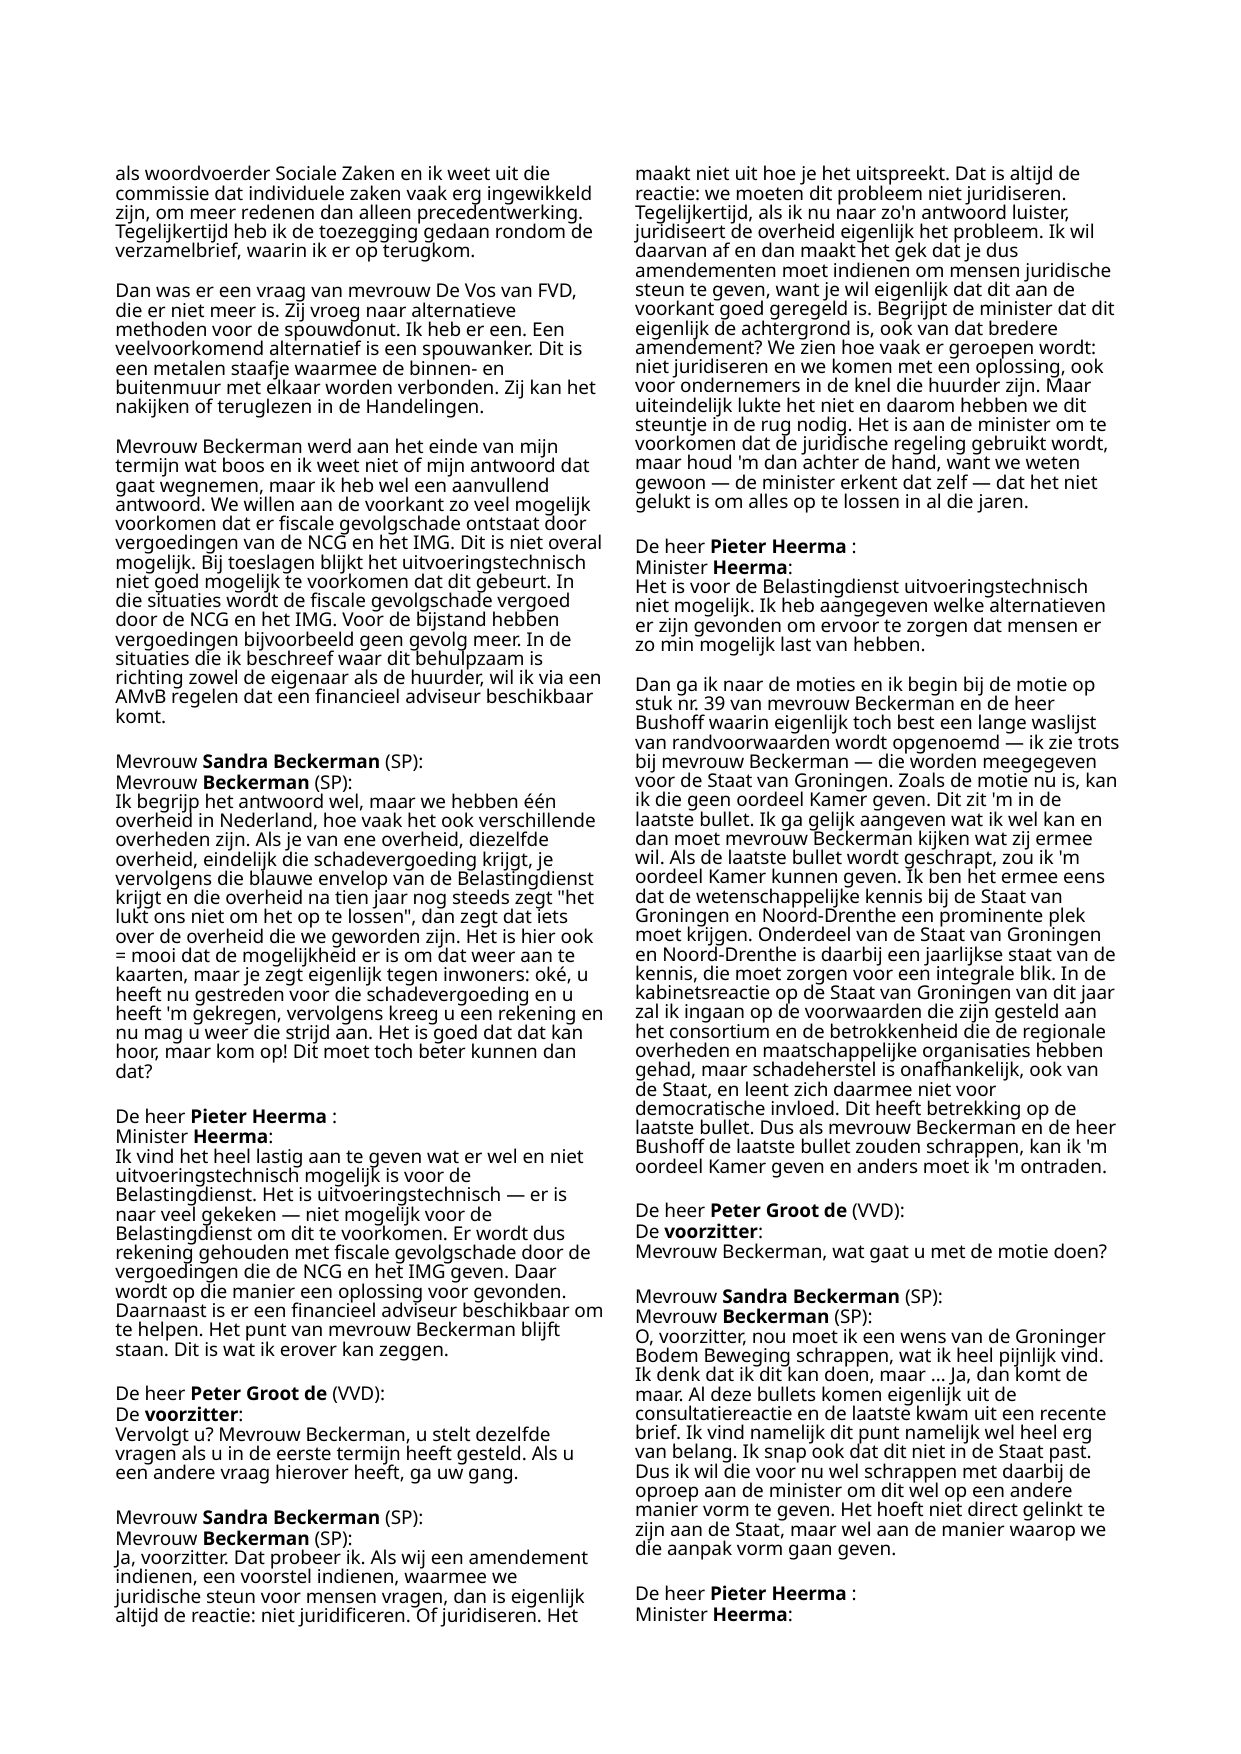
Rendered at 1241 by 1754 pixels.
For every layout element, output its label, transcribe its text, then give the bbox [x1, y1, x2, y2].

text De heer Pieter Heerma : [115, 1103, 605, 1128]
text O, voorzitter, nou moet ik een wens van de Groninger Bodem Beweging schrappen, wat ik heel pijnlijk vind. Ik denk dat ik dit kan doen, maar … Ja, dan komt de maar. Al deze bullets komen eigenlijk uit de consultatiereactie en de laatste kwam uit een recente brief. Ik vind namelijk dit punt namelijk wel heel erg van belang. Ik snap ook dat dit niet in de Staat past. Dus ik wil die voor nu wel schrappen met daarbij de oproep aan de minister om dit wel op een andere manier vorm te geven. Het hoeft niet direct gelinkt te zijn aan de Staat, maar wel aan de manier waarop we die aanpak vorm gaan geven. [635, 1328, 1125, 1559]
text Vervolgt u? Mevrouw Beckerman, u stelt dezelfde vragen als u in de eerste termijn heeft gesteld. Als u een andere vraag hierover heeft, ga uw gang. [115, 1426, 605, 1483]
text Ik begrijp het antwoord wel, maar we hebben één overheid in Nederland, hoe vaak het ook verschillende overheden zijn. Als je van ene overheid, diezelfde overheid, eindelijk die schadevergoeding krijgt, je vervolgens die blauwe envelop van de Belastingdienst krijgt en die overheid na tien jaar nog steeds zegt "het lukt ons niet om het op te lossen", dan zegt dat iets over de overheid die we geworden zijn. Het is hier ook = mooi dat de mogelijkheid er is om dat weer aan te kaarten, maar je zegt eigenlijk tegen inwoners: oké, u heeft nu gestreden voor die schadevergoeding en u heeft 'm gekregen, vervolgens kreeg u een rekening en nu mag u weer die strijd aan. Het is goed dat dat kan hoor, maar kom op! Dit moet toch beter kunnen dan dat? [115, 793, 605, 1082]
text Het is voor de Belastingdienst uitvoeringstechnisch niet mogelijk. Ik heb aangegeven welke alternatieven er zijn gevonden om ervoor te zorgen dat mensen er zo min mogelijk last van hebben. [635, 578, 1125, 655]
text Ik vind het heel lastig aan te geven wat er wel en niet uitvoeringstechnisch mogelijk is voor de Belastingdienst. Het is uitvoeringstechnisch — er is naar veel gekeken — niet mogelijk voor de Belastingdienst om dit te voorkomen. Er wordt dus rekening gehouden met fiscale gevolgschade door de vergoedingen die de NCG en het IMG geven. Daar wordt op die manier een oplossing voor gevonden. Daarnaast is er een financieel adviseur beschikbaar om te helpen. Het punt van mevrouw Beckerman blijft staan. Dit is wat ik erover kan zeggen. [115, 1148, 605, 1360]
text Mevrouw Sandra Beckerman (SP): [115, 748, 605, 774]
text Mevrouw Sandra Beckerman (SP): [635, 1283, 1125, 1308]
text De heer Pieter Heerma : [635, 1580, 1125, 1606]
text Mevrouw Beckerman werd aan het einde van mijn termijn wat boos en ik weet niet of mijn antwoord dat gaat wegnemen, maar ik heb wel een aanvullend antwoord. We willen aan de voorkant zo veel mogelijk voorkomen dat er fiscale gevolgschade ontstaat door vergoedingen van de NCG en het IMG. Dit is niet overal mogelijk. Bij toeslagen blijkt het uitvoeringstechnisch niet goed mogelijk te voorkomen dat dit gebeurt. In die situaties wordt de fiscale gevolgschade vergoed door de NCG en het IMG. Voor de bijstand hebben vergoedingen bijvoorbeeld geen gevolg meer. In de situaties die ik beschreef waar dit behulpzaam is richting zowel de eigenaar als de huurder, wil ik via een AMvB regelen dat een financieel adviseur beschikbaar komt. [115, 438, 605, 727]
text Dan ga ik naar de moties en ik begin bij de motie op stuk nr. 39 van mevrouw Beckerman en de heer Bushoff waarin eigenlijk toch best een lange waslijst van randvoorwaarden wordt opgenoemd — ik zie trots bij mevrouw Beckerman — die worden meegegeven voor de Staat van Groningen. Zoals de motie nu is, kan ik die geen oordeel Kamer geven. Dit zit 'm in de laatste bullet. Ik ga gelijk aangeven wat ik wel kan en dan moet mevrouw Beckerman kijken wat zij ermee wil. Als de laatste bullet wordt geschrapt, zou ik 'm oordeel Kamer kunnen geven. Ik ben het ermee eens dat de wetenschappelijke kennis bij de Staat van Groningen en Noord-Drenthe een prominente plek moet krijgen. Onderdeel van de Staat van Groningen en Noord-Drenthe is daarbij een jaarlijkse staat van de kennis, die moet zorgen voor een integrale blik. In de kabinetsreactie op de Staat van Groningen van dit jaar zal ik ingaan op de voorwaarden die zijn gesteld aan het consortium en de betrokkenheid die de regionale overheden en maatschappelijke organisaties hebben gehad, maar schadeherstel is onafhankelijk, ook van de Staat, en leent zich daarmee niet voor democratische invloed. Dit heeft betrekking op de laatste bullet. Dus als mevrouw Beckerman en de heer Bushoff de laatste bullet zouden schrappen, kan ik 'm oordeel Kamer geven en anders moet ik 'm ontraden. [635, 676, 1125, 1177]
text De heer Peter Groot de (VVD): [635, 1198, 1125, 1223]
text Minister Heerma: [115, 1128, 605, 1148]
text Mevrouw Beckerman (SP): [635, 1308, 1125, 1328]
text maakt niet uit hoe je het uitspreekt. Dat is altijd de reactie: we moeten dit probleem niet juridiseren. Tegelijkertijd, als ik nu naar zo'n antwoord luister, juridiseert de overheid eigenlijk het probleem. Ik wil daarvan af en dan maakt het gek dat je dus amendementen moet indienen om mensen juridische steun te geven, want je wil eigenlijk dat dit aan de voorkant goed geregeld is. Begrijpt de minister dat dit eigenlijk de achtergrond is, ook van dat bredere amendement? We zien hoe vaak er geroepen wordt: niet juridiseren en we komen met een oplossing, ook voor ondernemers in de knel die huurder zijn. Maar uiteindelijk lukte het niet en daarom hebben we dit steuntje in de rug nodig. Het is aan de minister om te voorkomen dat de juridische regeling gebruikt wordt, maar houd 'm dan achter de hand, want we weten gewoon — de minister erkent dat zelf — dat het niet gelukt is om alles op te lossen in al die jaren. [635, 165, 1125, 512]
text Mevrouw Beckerman (SP): [115, 774, 605, 793]
text De voorzitter: [115, 1406, 605, 1426]
text De heer Peter Groot de (VVD): [115, 1381, 605, 1406]
text Mevrouw Sandra Beckerman (SP): [115, 1504, 605, 1530]
text Dan was er een vraag van mevrouw De Vos van FVD, die er niet meer is. Zij vroeg naar alternatieve methoden voor de spouwdonut. Ik heb er een. Een veelvoorkomend alternatief is een spouwanker. Dit is een metalen staafje waarmee de binnen- en buitenmuur met elkaar worden verbonden. Zij kan het nakijken of teruglezen in de Handelingen. [115, 282, 605, 417]
text De heer Pieter Heerma : [635, 533, 1125, 559]
text Minister Heerma: [635, 559, 1125, 578]
text Mevrouw Beckerman (SP): [115, 1530, 605, 1549]
text De voorzitter: [635, 1223, 1125, 1243]
text Ja, voorzitter. Dat probeer ik. Als wij een amendement indienen, een voorstel indienen, waarmee we juridische steun voor mensen vragen, dan is eigenlijk altijd de reactie: niet juridificeren. Of juridiseren. Het [115, 1549, 605, 1626]
text Mevrouw Beckerman, wat gaat u met de motie doen? [635, 1243, 1125, 1262]
text als woordvoerder Sociale Zaken en ik weet uit die commissie dat individuele zaken vaak erg ingewikkeld zijn, om meer redenen dan alleen precedentwerking. Tegelijkertijd heb ik de toezegging gedaan rondom de verzamelbrief, waarin ik er op terugkom. [115, 165, 605, 262]
text Minister Heerma: [635, 1606, 1125, 1625]
